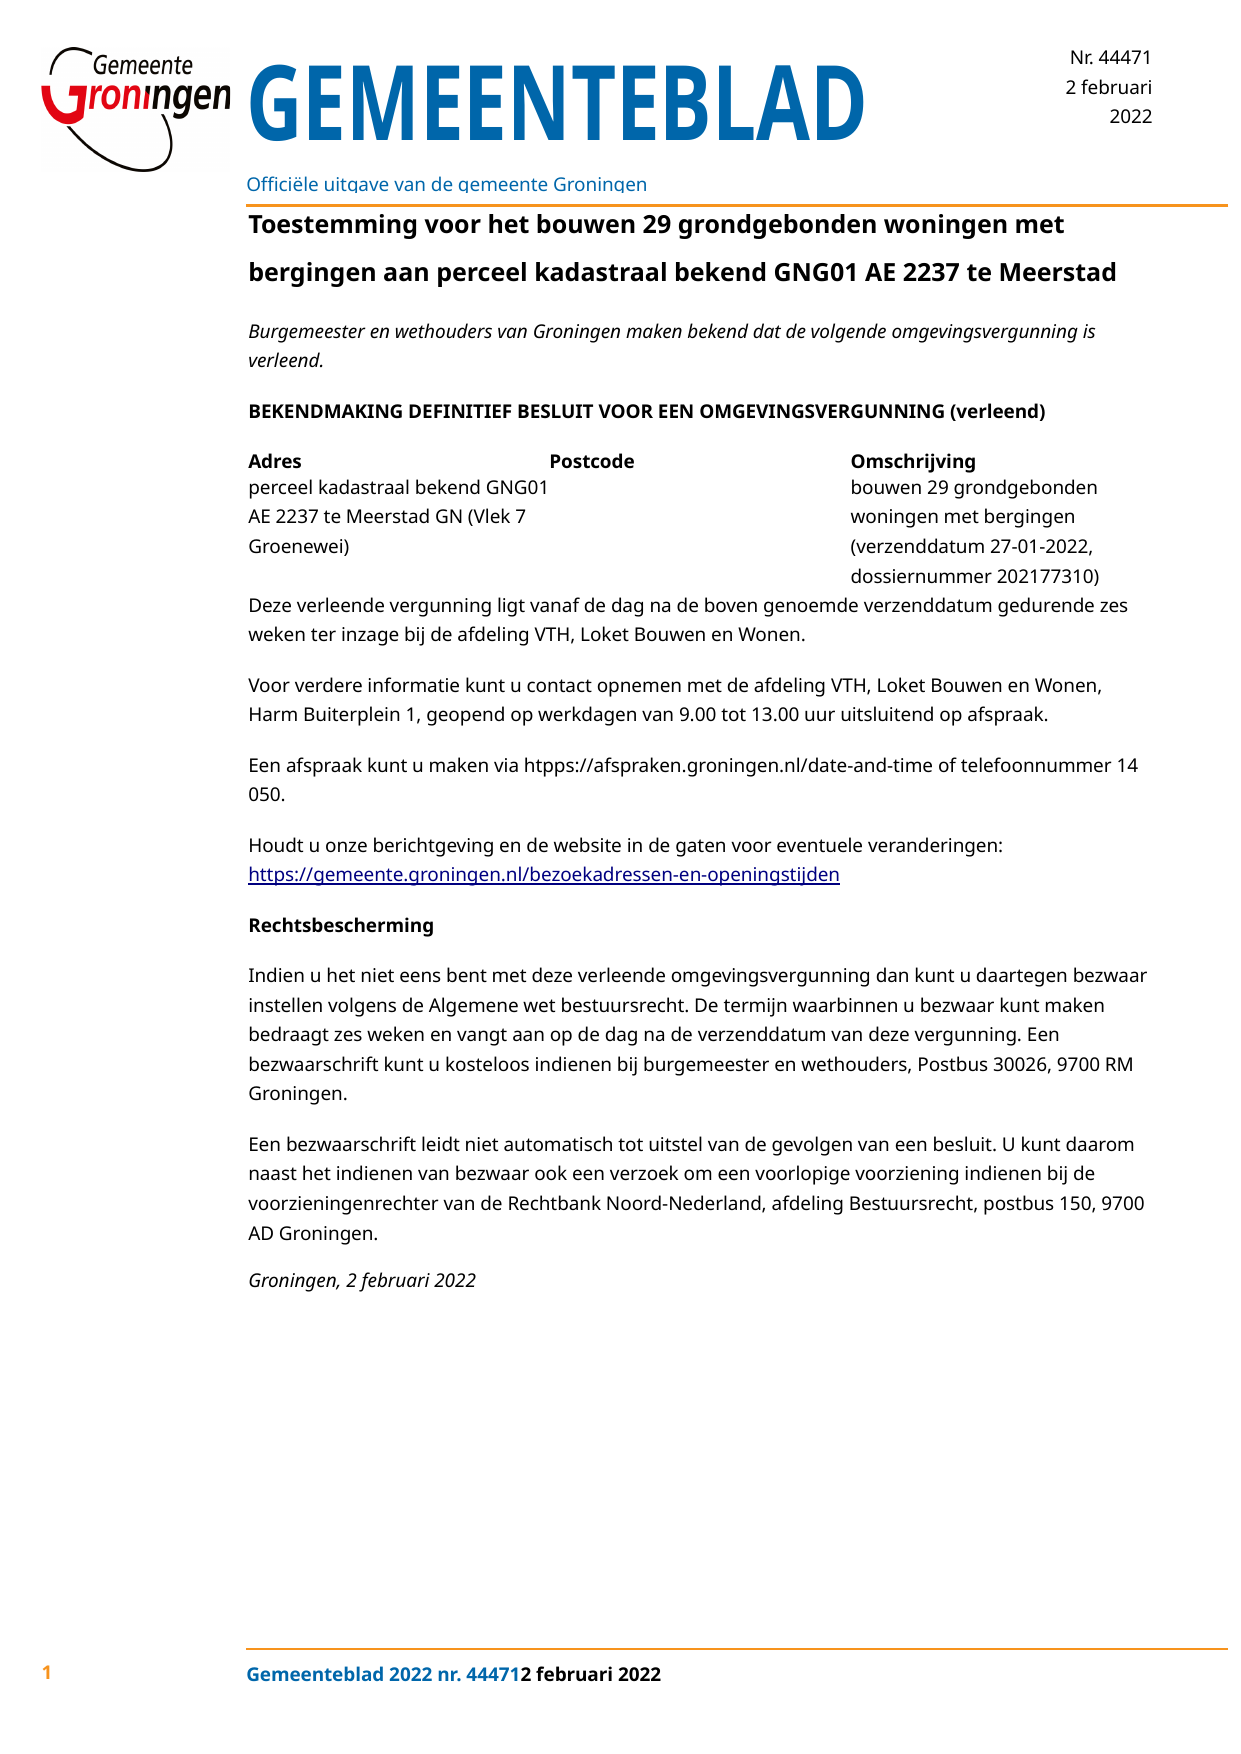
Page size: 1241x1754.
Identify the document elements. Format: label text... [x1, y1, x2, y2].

text Voor verdere informatie kunt u contact opnemen met de afdeling VTH, Loket Bouwen en Wonen, Harm Buiterplein 1, geopend op werkdagen van 9.00 tot 13.00 uur uitsluitend op afspraak. [248, 672, 1152, 727]
table_header Postcode [549, 449, 850, 474]
text Houdt u onze berichtgeving en de website in de gaten voor eventuele veranderingen: https://gemeente.groningen.nl/bezoekadressen-en-openingstijden [248, 832, 1152, 887]
table_cell perceel kadastraal bekend GNG01 AE 2237 te Meerstad GN (Vlek 7 Groenewei) [248, 474, 549, 589]
table_header Adres [248, 449, 549, 474]
table_header Omschrijving [850, 449, 1152, 474]
text Burgemeester en wethouders van Groningen maken bekend dat de volgende omgevingsvergunning is verleend. [248, 318, 1152, 373]
text Rechtsbescherming [248, 912, 1152, 938]
text Indien u het niet eens bent met deze verleende omgevingsvergunning dan kunt u daartegen bezwaar instellen volgens de Algemene wet bestuursrecht. De termijn waarbinnen u bezwaar kunt maken bedraagt zes weken en vangt aan op de dag na de verzenddatum van deze vergunning. Een bezwaarschrift kunt u kosteloos indienen bij burgemeester en wethouders, Postbus 30026, 9700 RM Groningen. [248, 962, 1152, 1106]
text Deze verleende vergunning ligt vanaf de dag na de boven genoemde verzenddatum gedurende zes weken ter inzage bij de afdeling VTH, Loket Bouwen en Wonen. [248, 592, 1152, 647]
table_cell bouwen 29 grondgebonden woningen met bergingen (verzenddatum 27-01-2022, dossiernummer 202177310) [850, 474, 1152, 589]
text Een afspraak kunt u maken via htpps://afspraken.groningen.nl/date-and-time of telefoonnummer 14 050. [248, 752, 1152, 807]
text Toestemming voor het bouwen 29 grondgebonden woningen met bergingen aan perceel kadastraal bekend GNG01 AE 2237 te Meerstad [248, 207, 1152, 288]
text Groningen, 2 februari 2022 [248, 1268, 1152, 1293]
text BEKENDMAKING DEFINITIEF BESLUIT VOOR EEN OMGEVINGSVERGUNNING (verleend) [248, 398, 1152, 424]
text Een bezwaarschrift leidt niet automatisch tot uitstel van de gevolgen van een besluit. U kunt daarom naast het indienen van bezwaar ook een verzoek om een voorlopige voorziening indienen bij de voorzieningenrechter van de Rechtbank Noord-Nederland, afdeling Bestuursrecht, postbus 150, 9700 AD Groningen. [248, 1131, 1152, 1246]
picture [41, 47, 231, 172]
table_cell [549, 474, 850, 589]
